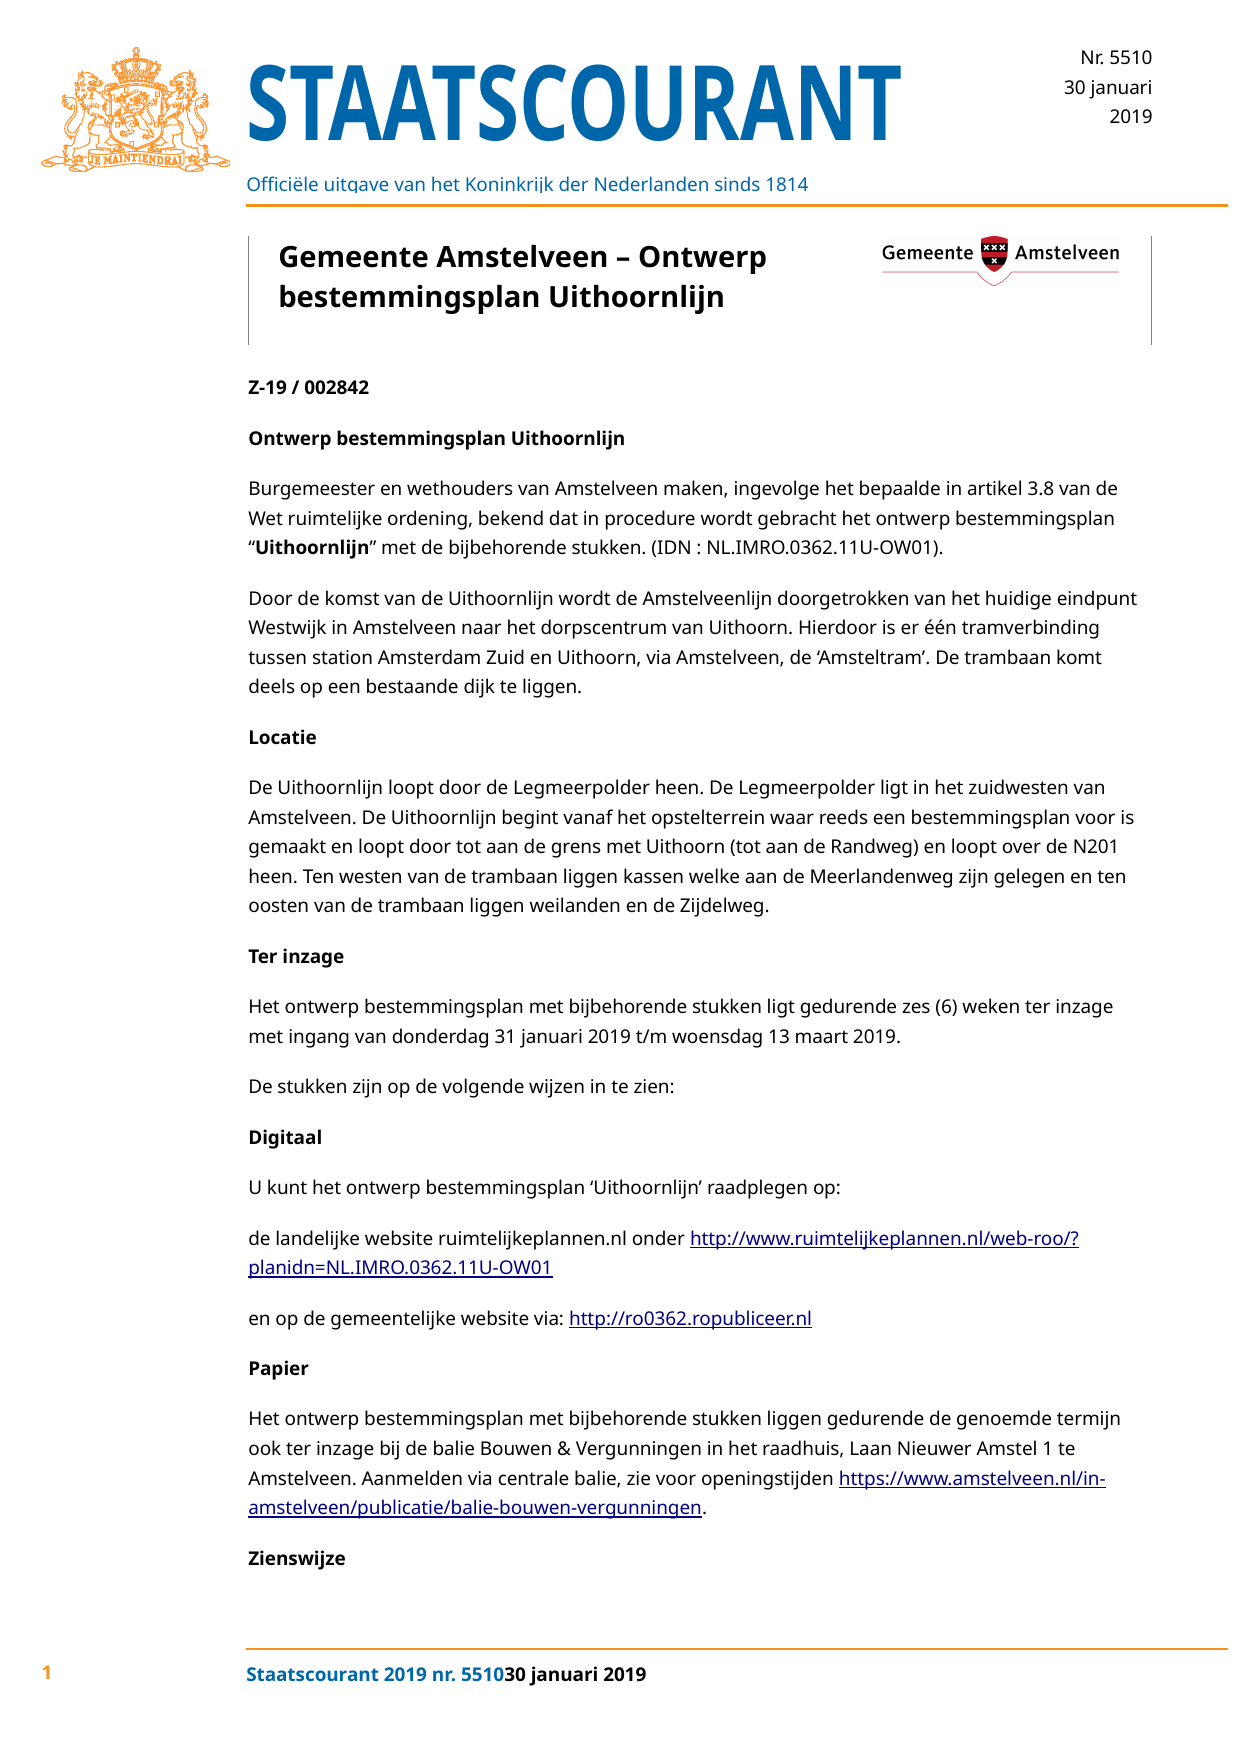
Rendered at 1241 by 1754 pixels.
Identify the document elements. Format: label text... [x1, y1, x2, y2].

text Het ontwerp bestemmingsplan met bijbehorende stukken ligt gedurende zes (6) weken ter inzage met ingang van donderdag 31 januari 2019 t/m woensdag 13 maart 2019. [248, 993, 1152, 1049]
text U kunt het ontwerp bestemmingsplan ‘Uithoornlijn’ raadplegen op: [248, 1174, 1152, 1200]
table_header Gemeente Amstelveen – Ontwerp bestemmingsplan Uithoornlijn [249, 236, 850, 345]
text Ter inzage [248, 943, 1152, 969]
text en op de gemeentelijke website via: http://ro0362.ropubliceer.nl [248, 1305, 1152, 1330]
text De Uithoornlijn loopt door de Legmeerpolder heen. De Legmeerpolder ligt in het zuidwesten van Amstelveen. De Uithoornlijn begint vanaf het opstelterrein waar reeds een bestemmingsplan voor is gemaakt en loopt door tot aan de grens met Uithoorn (tot aan de Randweg) en loopt over de N201 heen. Ten westen van de trambaan liggen kassen welke aan de Meerlandenweg zijn gelegen en ten oosten van de trambaan liggen weilanden en de Zijdelweg. [248, 774, 1152, 918]
text Burgemeester en wethouders van Amstelveen maken, ingevolge het bepaalde in artikel 3.8 van de Wet ruimtelijke ordening, bekend dat in procedure wordt gebracht het ontwerp bestemmingsplan “Uithoornlijn” met de bijbehorende stukken. (IDN : NL.IMRO.0362.11U-OW01). [248, 475, 1152, 560]
table_header [850, 236, 1151, 345]
picture [41, 47, 231, 172]
text de landelijke website ruimtelijkeplannen.nl onder http://www.ruimtelijkeplannen.nl/web-roo/?planidn=NL.IMRO.0362.11U-OW01 [248, 1225, 1152, 1280]
text Het ontwerp bestemmingsplan met bijbehorende stukken liggen gedurende de genoemde termijn ook ter inzage bij de balie Bouwen & Vergunningen in het raadhuis, Laan Nieuwer Amstel 1 te Amstelveen. Aanmelden via centrale balie, zie voor openingstijden https://www.amstelveen.nl/in-amstelveen/publicatie/balie-bouwen-vergunningen. [248, 1406, 1152, 1520]
text Zienswijze [248, 1545, 1152, 1570]
text Door de komst van de Uithoornlijn wordt de Amstelveenlijn doorgetrokken van het huidige eindpunt Westwijk in Amstelveen naar het dorpscentrum van Uithoorn. Hierdoor is er één tramverbinding tussen station Amsterdam Zuid en Uithoorn, via Amstelveen, de ‘Amsteltram’. De trambaan komt deels op een bestaande dijk te liggen. [248, 585, 1152, 699]
text Ontwerp bestemmingsplan Uithoornlijn [248, 425, 1152, 450]
text De stukken zijn op de volgende wijzen in te zien: [248, 1073, 1152, 1099]
text Locatie [248, 724, 1152, 749]
text Z-19 / 002842 [248, 374, 1152, 400]
picture [882, 236, 1119, 286]
text Papier [248, 1355, 1152, 1381]
text Digitaal [248, 1124, 1152, 1149]
